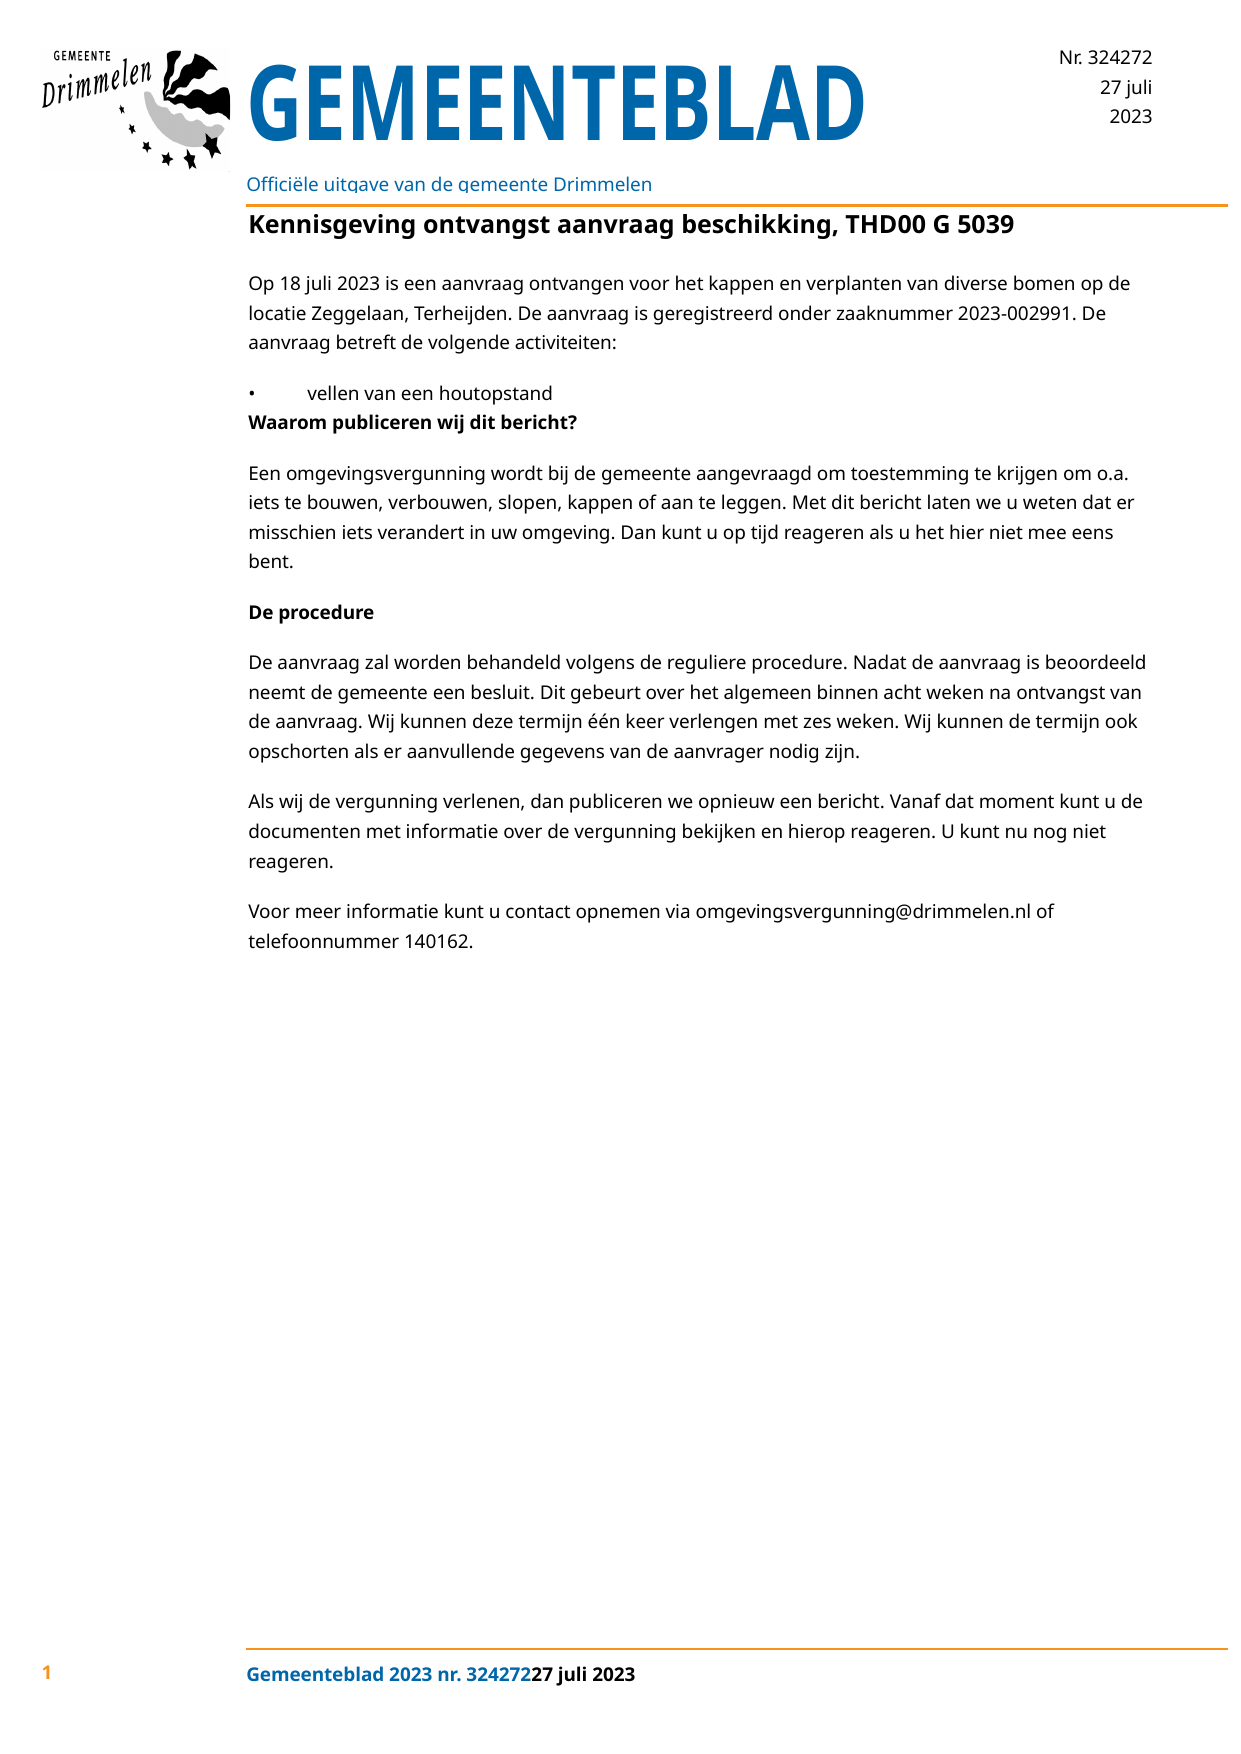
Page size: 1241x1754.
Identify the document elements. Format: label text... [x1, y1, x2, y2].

picture [41, 47, 231, 172]
text Als wij de vergunning verlenen, dan publiceren we opnieuw een bericht. Vanaf dat moment kunt u de documenten met informatie over de vergunning bekijken en hierop reageren. U kunt nu nog niet reageren. [248, 789, 1152, 873]
text Kennisgeving ontvangst aanvraag beschikking, THD00 G 5039 [248, 207, 1152, 241]
list vellen van een houtopstand [248, 380, 1152, 406]
text Op 18 juli 2023 is een aanvraag ontvangen voor het kappen en verplanten van diverse bomen op de locatie Zeggelaan, Terheijden. De aanvraag is geregistreerd onder zaaknummer 2023-002991. De aanvraag betreft de volgende activiteiten: [248, 270, 1152, 355]
text Een omgevingsvergunning wordt bij de gemeente aangevraagd om toestemming te krijgen om o.a. iets te bouwen, verbouwen, slopen, kappen of aan te leggen. Met dit bericht laten we u weten dat er misschien iets verandert in uw omgeving. Dan kunt u op tijd reageren als u het hier niet mee eens bent. [248, 460, 1152, 574]
text De procedure [248, 599, 1152, 625]
text Waarom publiceren wij dit bericht? [248, 409, 1152, 435]
text Voor meer informatie kunt u contact opnemen via omgevingsvergunning@drimmelen.nl of telefoonnummer 140162. [248, 898, 1152, 953]
text De aanvraag zal worden behandeld volgens de reguliere procedure. Nadat de aanvraag is beoordeeld neemt de gemeente een besluit. Dit gebeurt over het algemeen binnen acht weken na ontvangst van de aanvraag. Wij kunnen deze termijn één keer verlengen met zes weken. Wij kunnen de termijn ook opschorten als er aanvullende gegevens van de aanvrager nodig zijn. [248, 649, 1152, 764]
